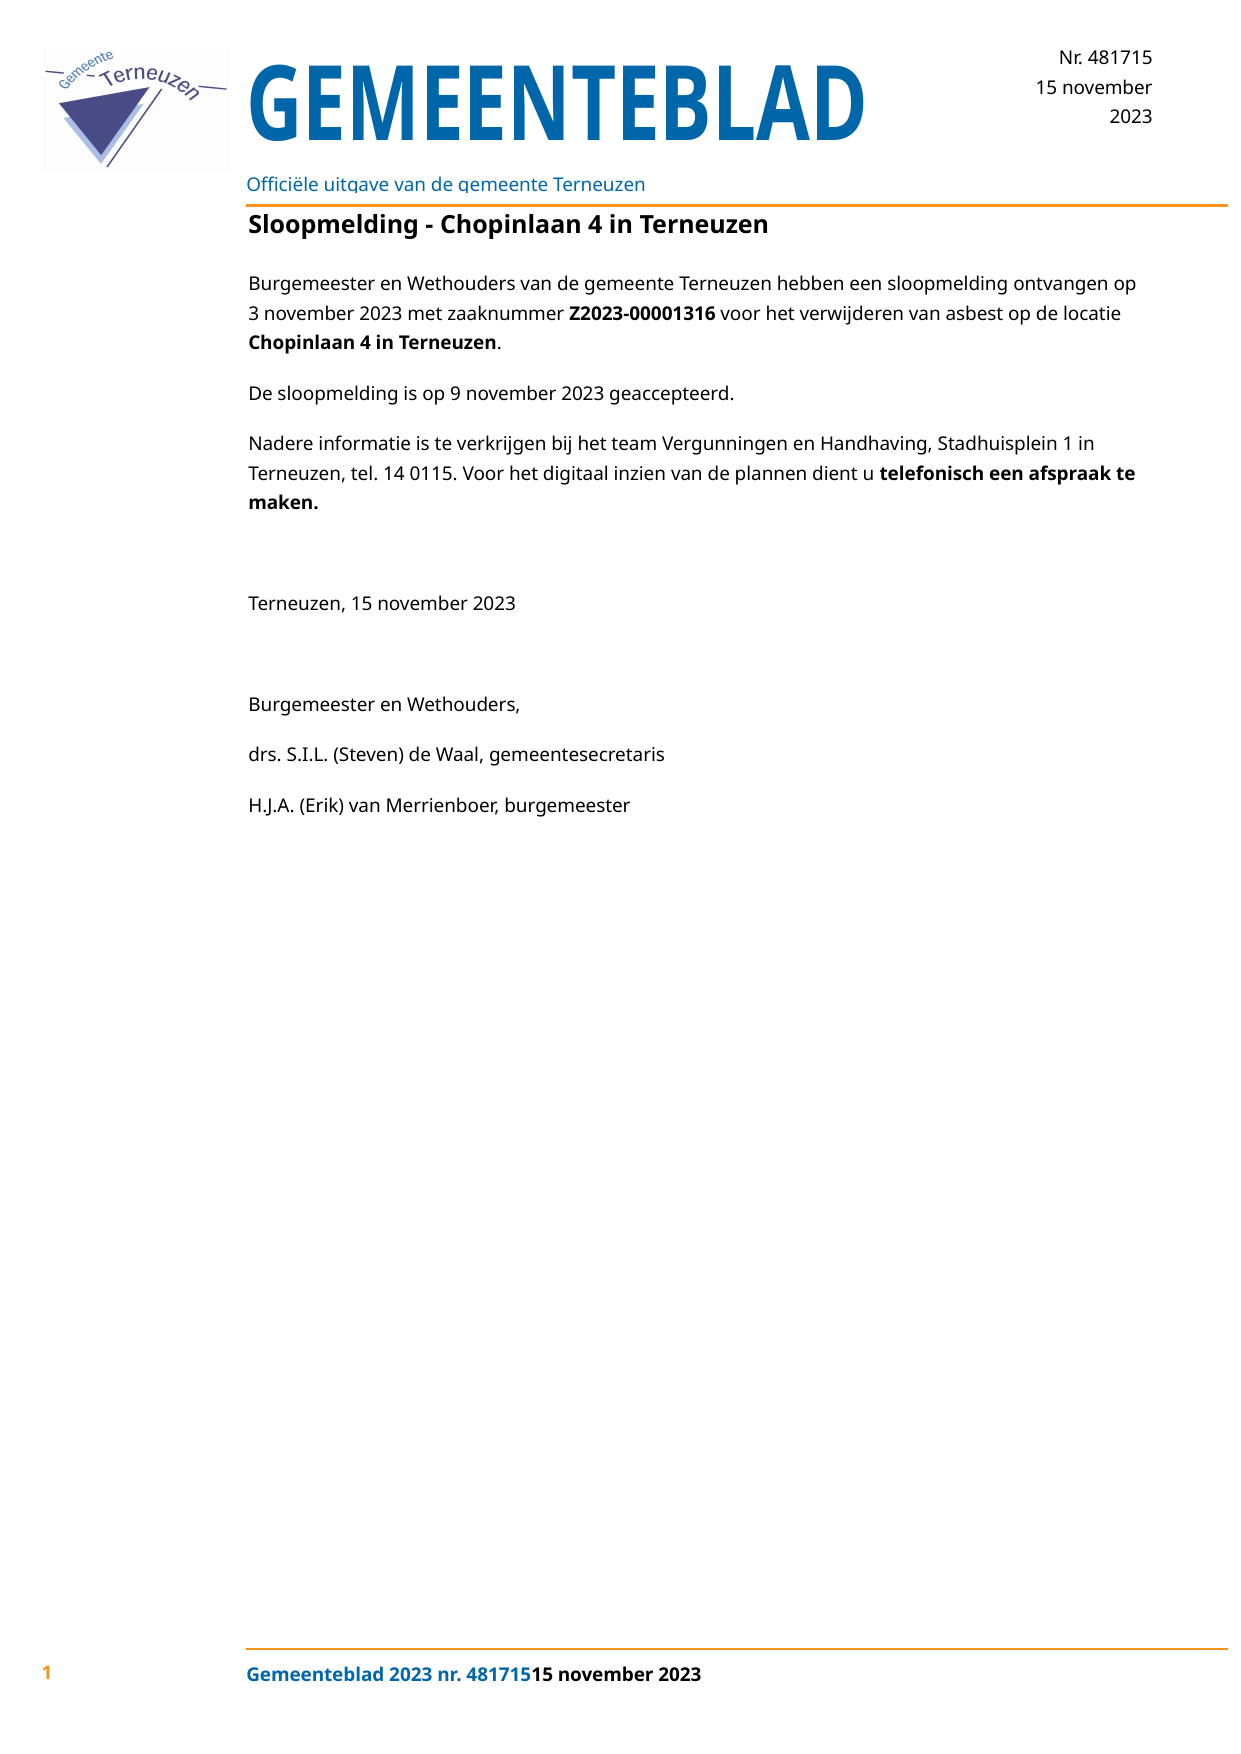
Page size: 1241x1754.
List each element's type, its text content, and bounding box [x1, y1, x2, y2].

text Nadere informatie is te verkrijgen bij het team Vergunningen en Handhaving, Stadhuisplein 1 in Terneuzen, tel. 14 0115. Voor het digitaal inzien van de plannen dient u telefonisch een afspraak te maken. [248, 430, 1152, 515]
text H.J.A. (Erik) van Merrienboer, burgemeester [248, 792, 1152, 818]
picture [41, 47, 231, 172]
text Sloopmelding - Chopinlaan 4 in Terneuzen [248, 207, 1152, 241]
text drs. S.I.L. (Steven) de Waal, gemeentesecretaris [248, 742, 1152, 767]
text De sloopmelding is op 9 november 2023 geaccepteerd. [248, 380, 1152, 406]
text Burgemeester en Wethouders van de gemeente Terneuzen hebben een sloopmelding ontvangen op 3 november 2023 met zaaknummer Z2023-00001316 voor het verwijderen van asbest op de locatie Chopinlaan 4 in Terneuzen. [248, 270, 1152, 355]
text Burgemeester en Wethouders, [248, 691, 1152, 717]
text Terneuzen, 15 november 2023 [248, 590, 1152, 616]
